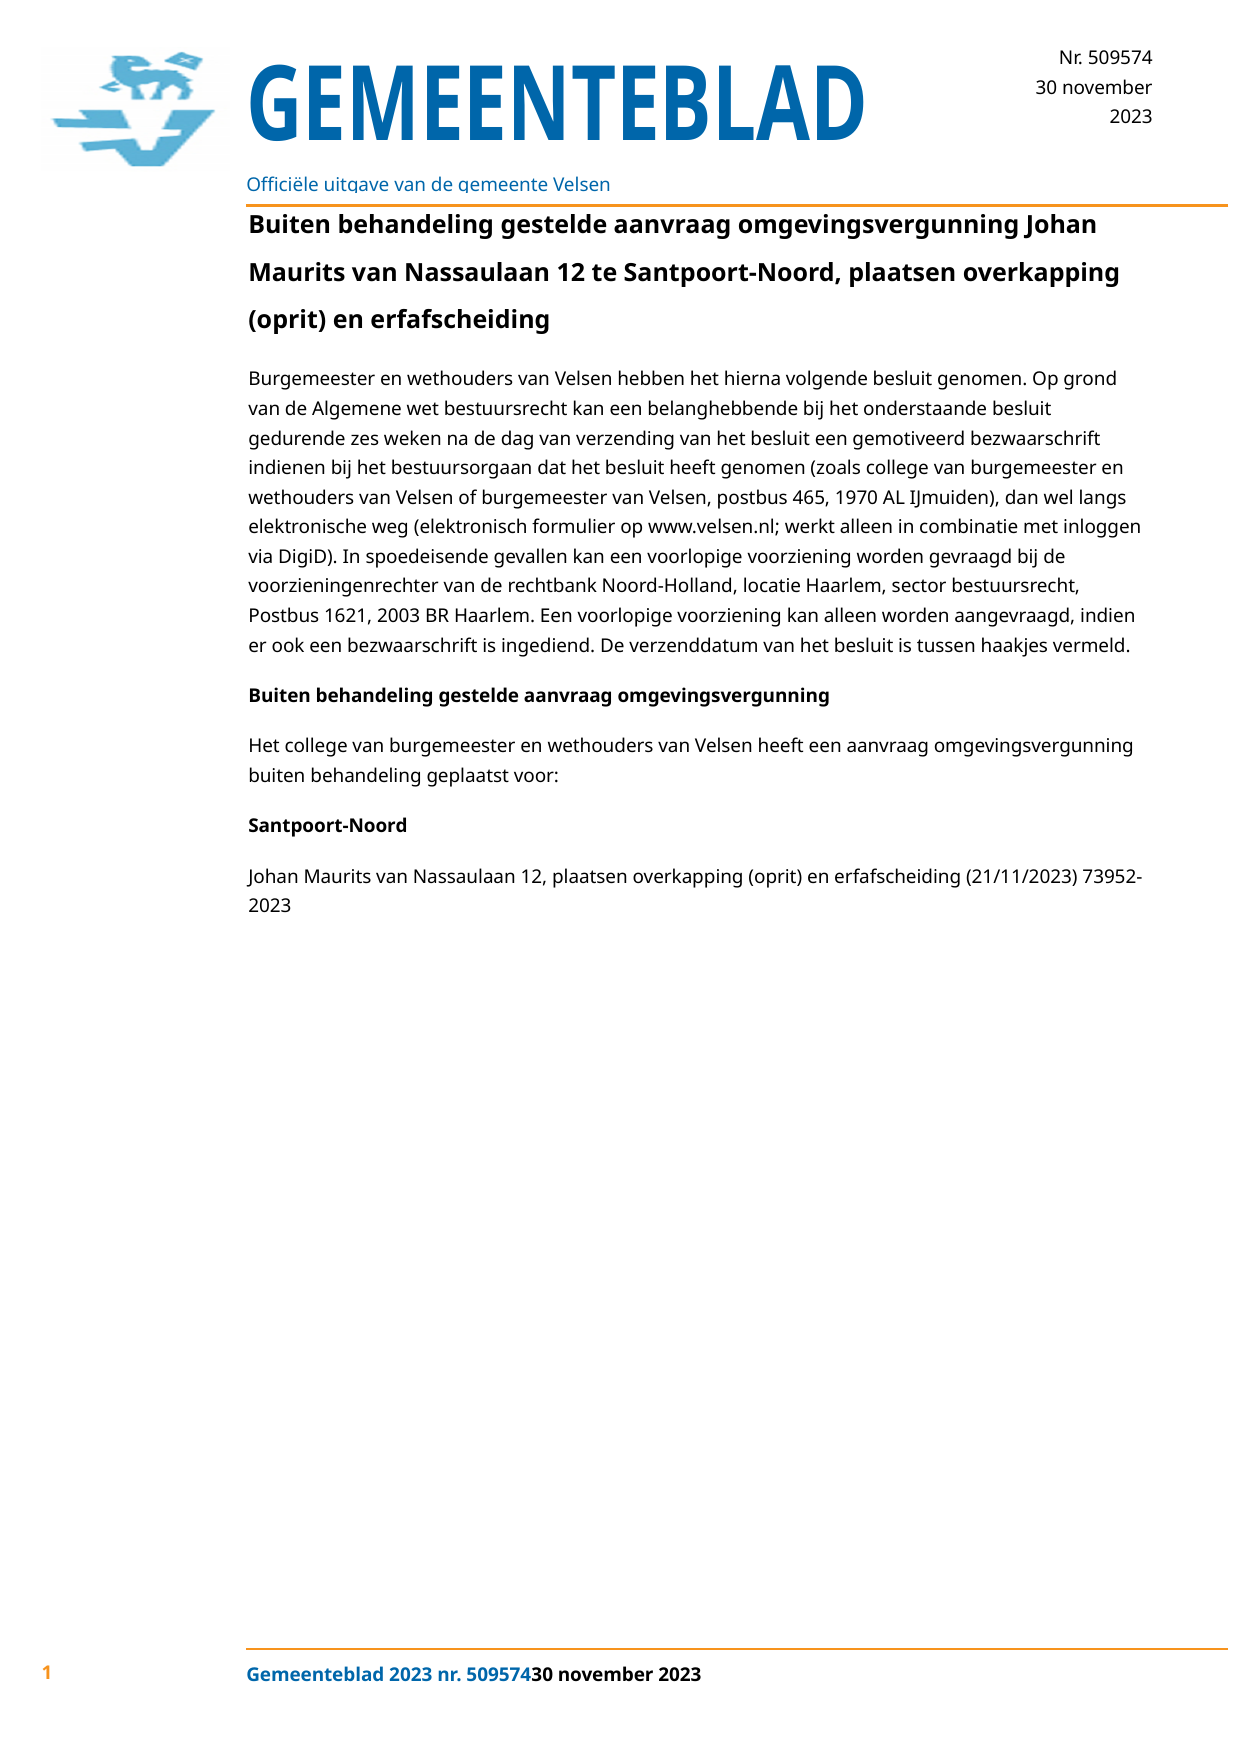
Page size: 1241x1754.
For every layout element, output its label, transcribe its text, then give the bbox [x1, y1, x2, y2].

picture [41, 47, 231, 172]
text Santpoort-Noord [248, 813, 1152, 838]
text Het college van burgemeester en wethouders van Velsen heeft een aanvraag omgevingsvergunning buiten behandeling geplaatst voor: [248, 733, 1152, 788]
text Buiten behandeling gestelde aanvraag omgevingsvergunning Johan Maurits van Nassaulaan 12 te Santpoort-Noord, plaatsen overkapping (oprit) en erfafscheiding [248, 207, 1152, 336]
text Johan Maurits van Nassaulaan 12, plaatsen overkapping (oprit) en erfafscheiding (21/11/2023) 73952-2023 [248, 863, 1152, 918]
text Burgemeester en wethouders van Velsen hebben het hierna volgende besluit genomen. Op grond van de Algemene wet bestuursrecht kan een belanghebbende bij het onderstaande besluit gedurende zes weken na de dag van verzending van het besluit een gemotiveerd bezwaarschrift indienen bij het bestuursorgaan dat het besluit heeft genomen (zoals college van burgemeester en wethouders van Velsen of burgemeester van Velsen, postbus 465, 1970 AL IJmuiden), dan wel langs elektronische weg (elektronisch formulier op www.velsen.nl; werkt alleen in combinatie met inloggen via DigiD). In spoedeisende gevallen kan een voorlopige voorziening worden gevraagd bij de voorzieningenrechter van de rechtbank Noord-Holland, locatie Haarlem, sector bestuursrecht, Postbus 1621, 2003 BR Haarlem. Een voorlopige voorziening kan alleen worden aangevraagd, indien er ook een bezwaarschrift is ingediend. De verzenddatum van het besluit is tussen haakjes vermeld. [248, 366, 1152, 657]
text Buiten behandeling gestelde aanvraag omgevingsvergunning [248, 682, 1152, 708]
